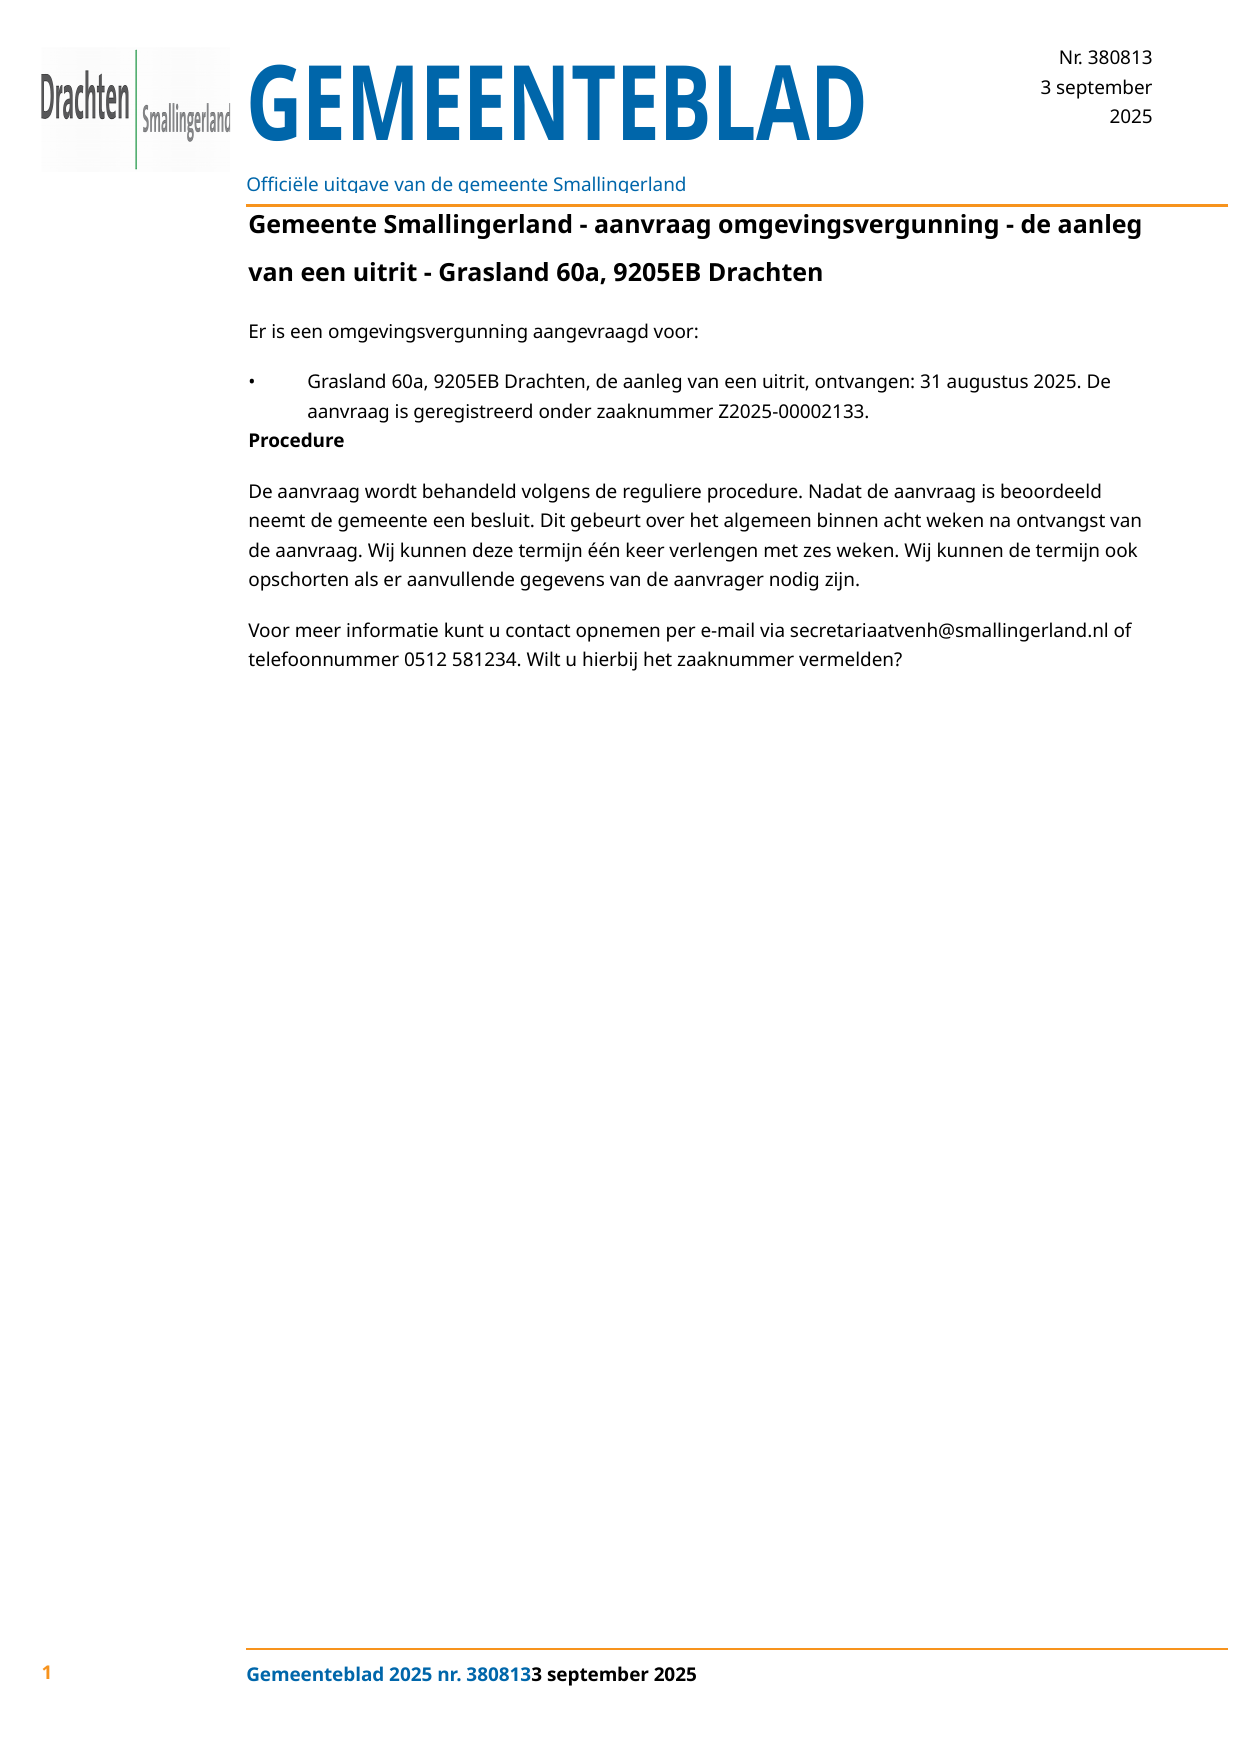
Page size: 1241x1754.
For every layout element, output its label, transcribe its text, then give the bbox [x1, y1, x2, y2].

text De aanvraag wordt behandeld volgens de reguliere procedure. Nadat de aanvraag is beoordeeld neemt de gemeente een besluit. Dit gebeurt over het algemeen binnen acht weken na ontvangst van de aanvraag. Wij kunnen deze termijn één keer verlengen met zes weken. Wij kunnen de termijn ook opschorten als er aanvullende gegevens van de aanvrager nodig zijn. [248, 478, 1152, 592]
text Voor meer informatie kunt u contact opnemen per e-mail via secretariaatvenh@smallingerland.nl of telefoonnummer 0512 581234. Wilt u hierbij het zaaknummer vermelden? [248, 617, 1152, 672]
text Gemeente Smallingerland - aanvraag omgevingsvergunning - de aanleg van een uitrit - Grasland 60a, 9205EB Drachten [248, 207, 1152, 288]
list Grasland 60a, 9205EB Drachten, de aanleg van een uitrit, ontvangen: 31 augustus 2025. De aanvraag is geregistreerd onder zaaknummer Z2025-00002133. [248, 368, 1152, 424]
picture [41, 47, 231, 172]
text Er is een omgevingsvergunning aangevraagd voor: [248, 318, 1152, 344]
text Procedure [248, 427, 1152, 453]
